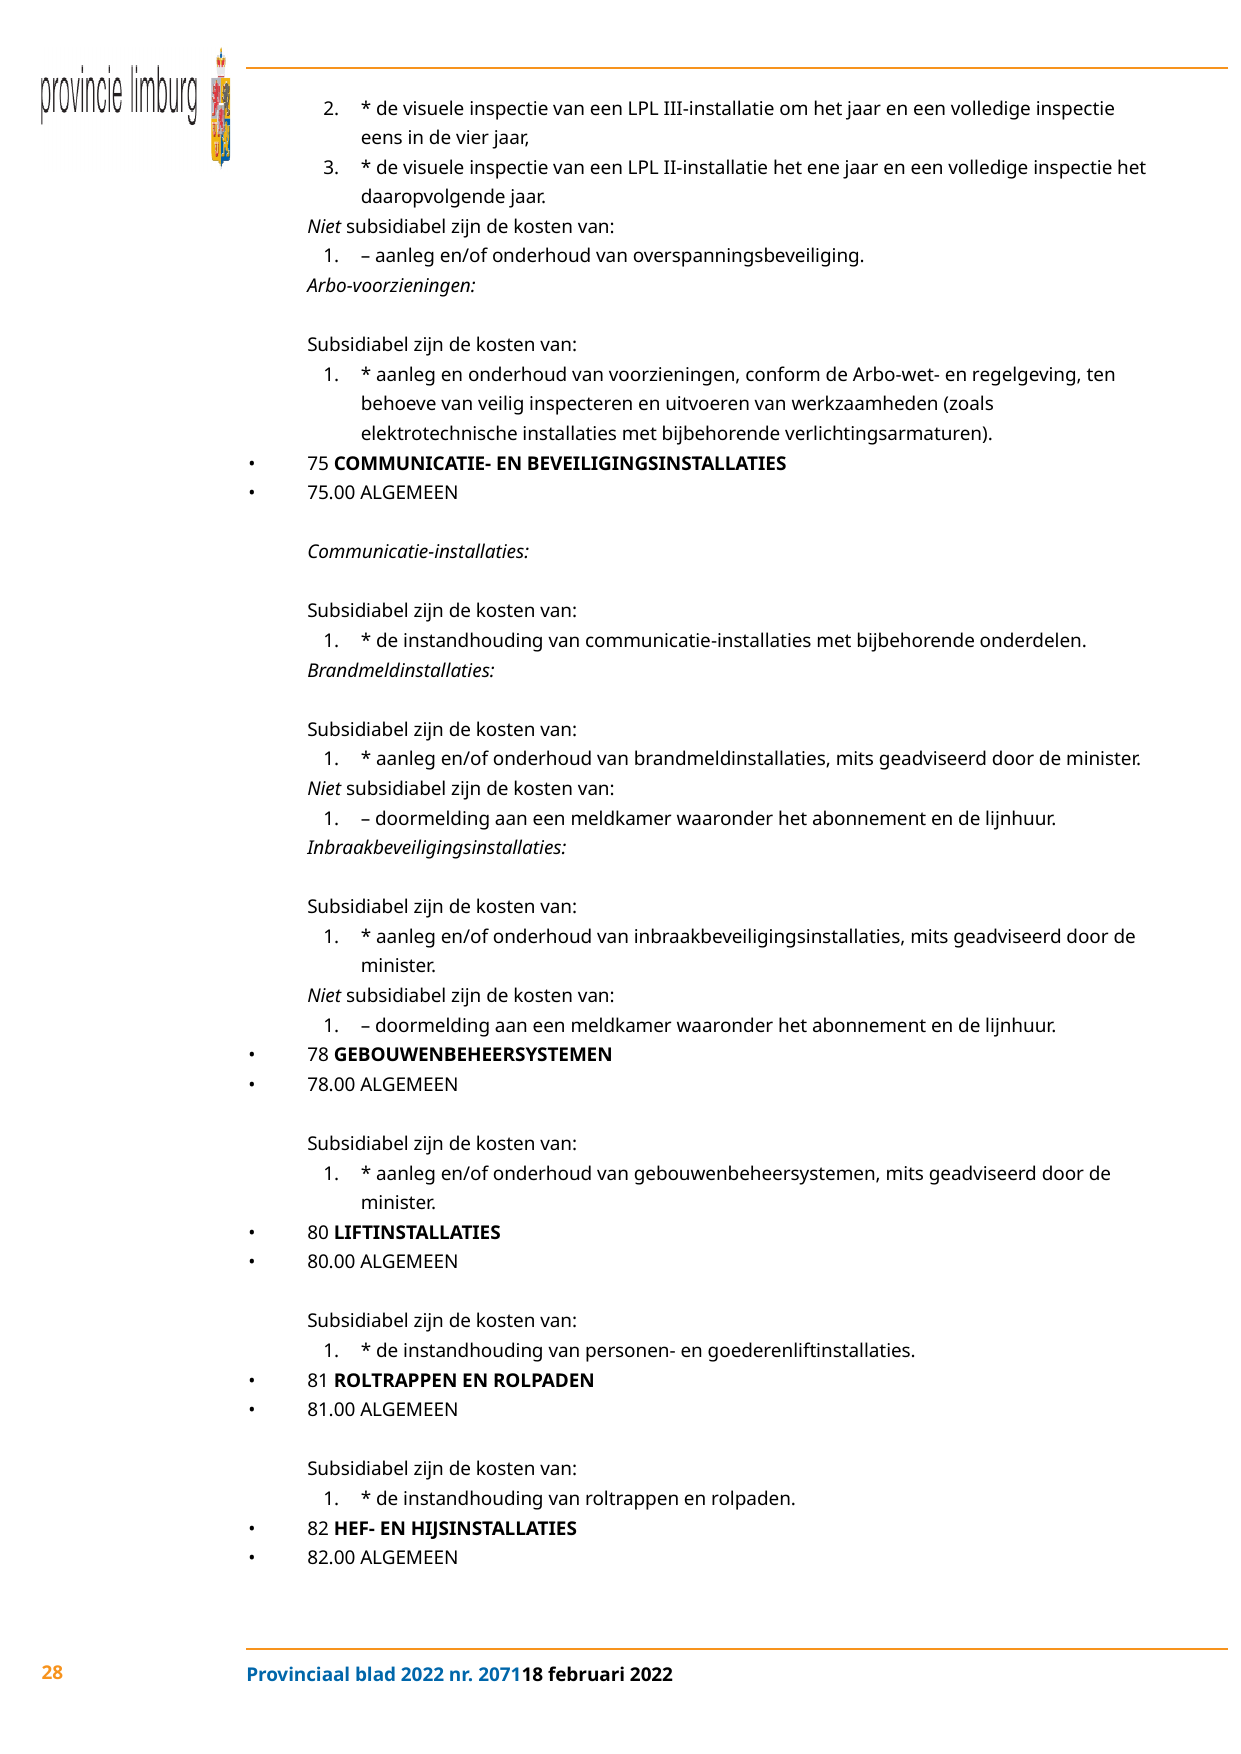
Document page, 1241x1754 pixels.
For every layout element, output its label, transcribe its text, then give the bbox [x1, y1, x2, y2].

list * de visuele inspectie van een LPL III-installatie om het jaar en een volledige inspectie eens in de vier jaar, [323, 95, 1152, 150]
list Communicatie-installaties: [248, 538, 1152, 564]
list * de instandhouding van roltrappen en rolpaden. [323, 1485, 1152, 1511]
list Subsidiabel zijn de kosten van: [248, 598, 1152, 623]
list * de instandhouding van personen- en goederenliftinstallaties. [323, 1337, 1152, 1363]
list Niet subsidiabel zijn de kosten van: [248, 213, 1152, 239]
list Subsidiabel zijn de kosten van: [248, 331, 1152, 357]
list 78.00 ALGEMEEN [248, 1071, 1152, 1097]
list Subsidiabel zijn de kosten van: [248, 716, 1152, 742]
list – doormelding aan een meldkamer waaronder het abonnement en de lijnhuur. [323, 805, 1152, 831]
list 75 COMMUNICATIE- EN BEVEILIGINGSINSTALLATIES [248, 450, 1152, 476]
list Niet subsidiabel zijn de kosten van: [248, 775, 1152, 801]
list 82 HEF- EN HIJSINSTALLATIES [248, 1515, 1152, 1541]
list 81 ROLTRAPPEN EN ROLPADEN [248, 1367, 1152, 1393]
list Subsidiabel zijn de kosten van: [248, 1456, 1152, 1481]
list 82.00 ALGEMEEN [248, 1544, 1152, 1570]
list * aanleg en/of onderhoud van inbraakbeveiligingsinstallaties, mits geadviseerd door de minister. [323, 923, 1152, 978]
list Subsidiabel zijn de kosten van: [248, 1308, 1152, 1333]
list 81.00 ALGEMEEN [248, 1396, 1152, 1422]
list 80.00 ALGEMEEN [248, 1248, 1152, 1274]
list Subsidiabel zijn de kosten van: [248, 893, 1152, 919]
list * de instandhouding van communicatie-installaties met bijbehorende onderdelen. [323, 627, 1152, 653]
list * aanleg en onderhoud van voorzieningen, conform de Arbo-wet- en regelgeving, ten behoeve van veilig inspecteren en uitvoeren van werkzaamheden (zoals elektrotechnische installaties met bijbehorende verlichtingsarmaturen). [323, 361, 1152, 446]
list – aanleg en/of onderhoud van overspanningsbeveiliging. [323, 243, 1152, 268]
list 75.00 ALGEMEEN [248, 479, 1152, 505]
list Brandmeldinstallaties: [248, 657, 1152, 683]
list Subsidiabel zijn de kosten van: [248, 1130, 1152, 1156]
list 80 LIFTINSTALLATIES [248, 1219, 1152, 1245]
list Niet subsidiabel zijn de kosten van: [248, 982, 1152, 1008]
list * aanleg en/of onderhoud van brandmeldinstallaties, mits geadviseerd door de minister. [323, 746, 1152, 771]
list 78 GEBOUWENBEHEERSYSTEMEN [248, 1041, 1152, 1067]
list * de visuele inspectie van een LPL II-installatie het ene jaar en een volledige inspectie het daaropvolgende jaar. [323, 154, 1152, 209]
list Inbraakbeveiligingsinstallaties: [248, 834, 1152, 860]
list * aanleg en/of onderhoud van gebouwenbeheersystemen, mits geadviseerd door de minister. [323, 1160, 1152, 1215]
list Arbo-voorzieningen: [248, 272, 1152, 298]
picture [41, 47, 231, 172]
list – doormelding aan een meldkamer waaronder het abonnement en de lijnhuur. [323, 1012, 1152, 1038]
